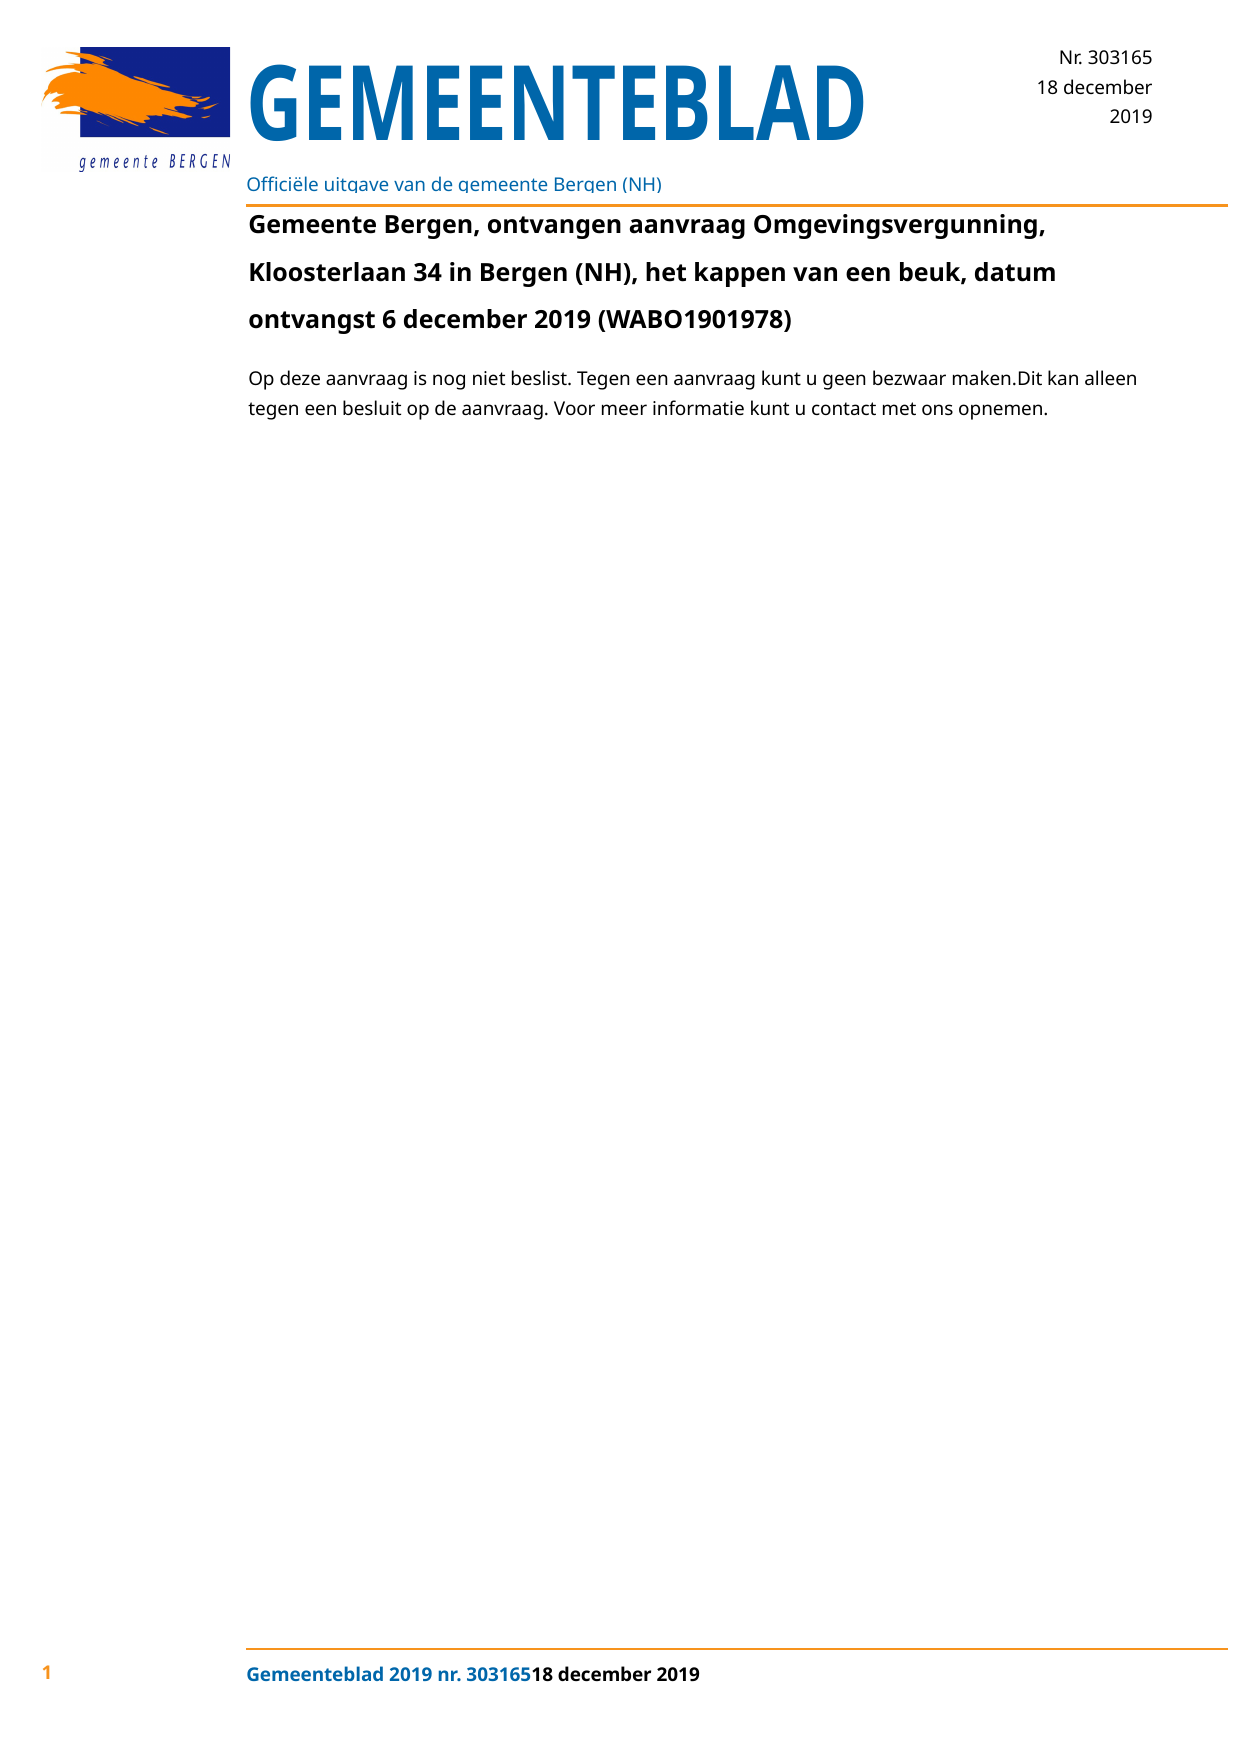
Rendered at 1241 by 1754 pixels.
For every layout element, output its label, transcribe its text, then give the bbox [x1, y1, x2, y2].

text Gemeente Bergen, ontvangen aanvraag Omgevingsvergunning, Kloosterlaan 34 in Bergen (NH), het kappen van een beuk, datum ontvangst 6 december 2019 (WABO1901978) [248, 207, 1152, 336]
text Op deze aanvraag is nog niet beslist. Tegen een aanvraag kunt u geen bezwaar maken.Dit kan alleen tegen een besluit op de aanvraag. Voor meer informatie kunt u contact met ons opnemen. [248, 366, 1152, 421]
picture [41, 47, 231, 172]
